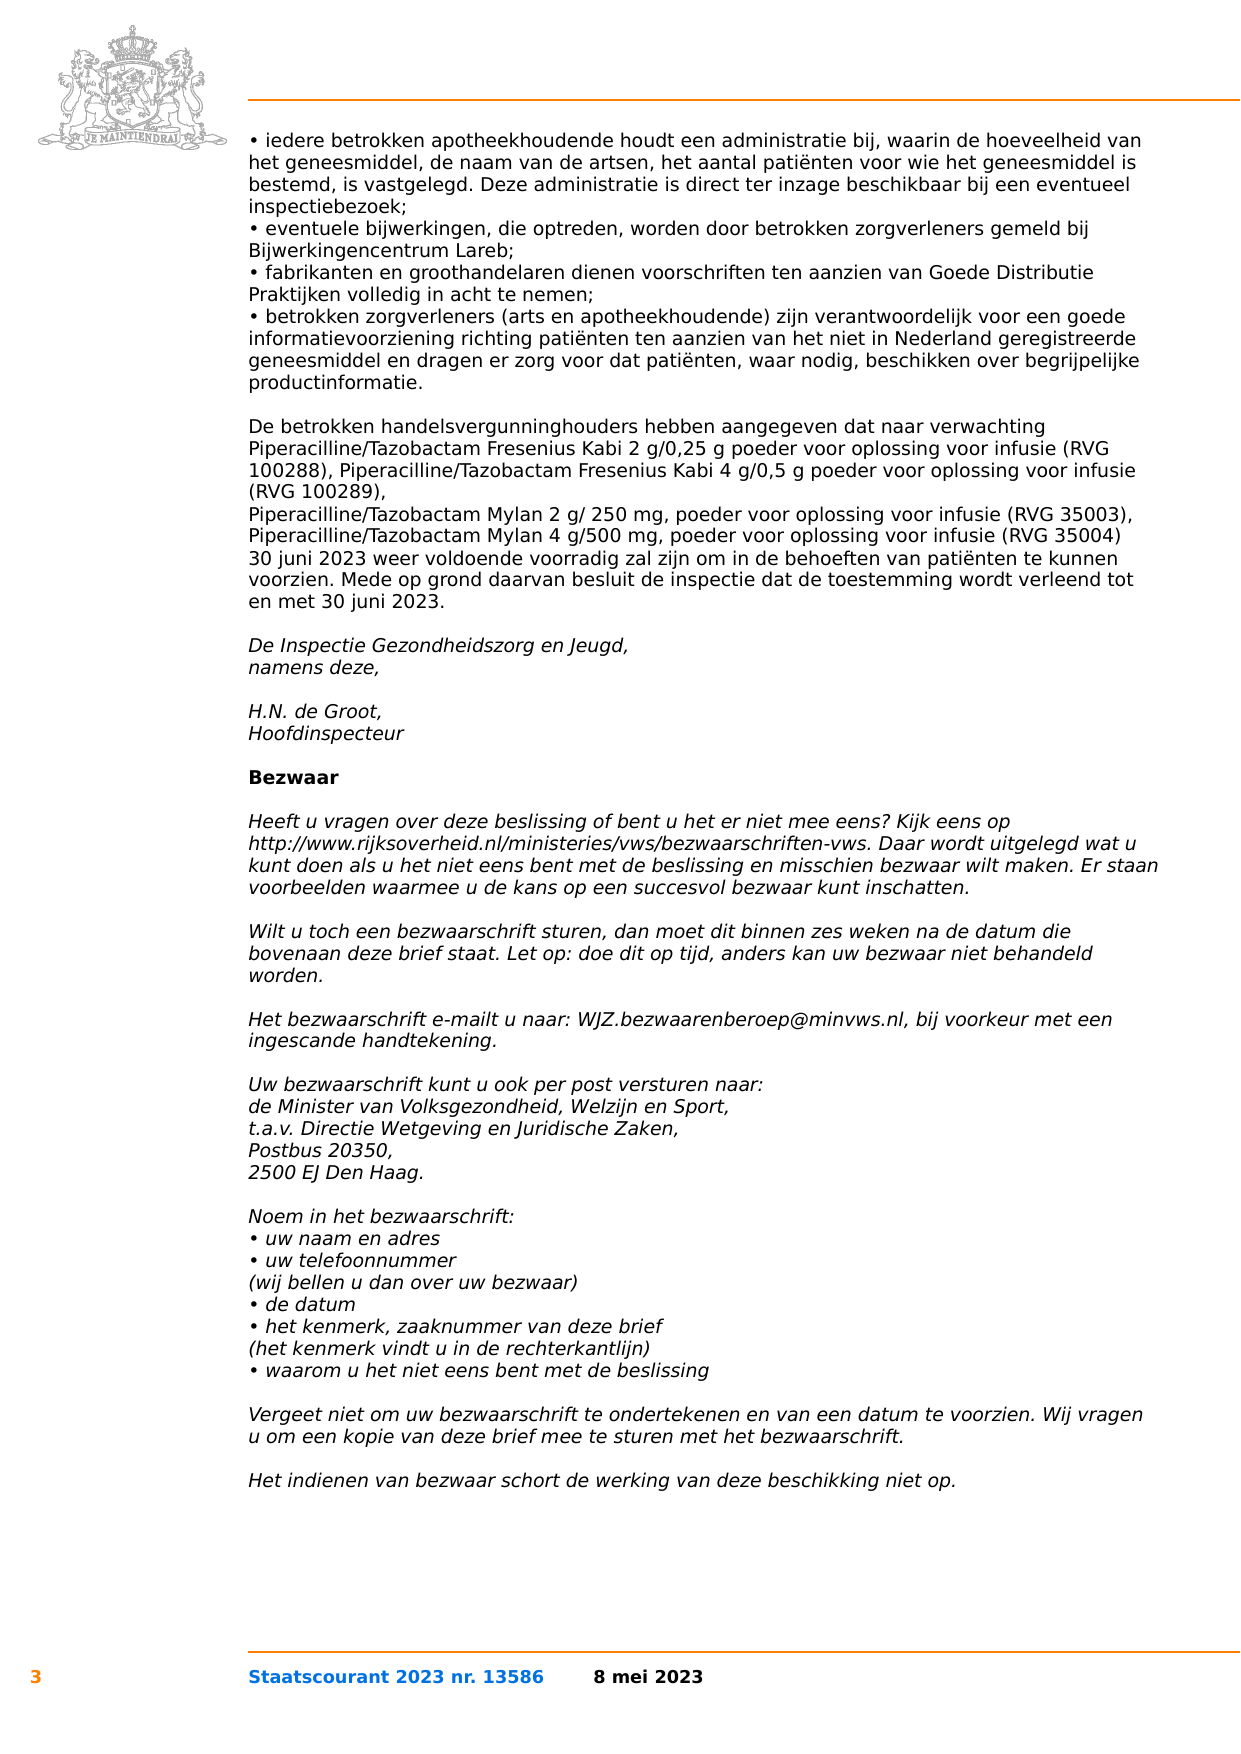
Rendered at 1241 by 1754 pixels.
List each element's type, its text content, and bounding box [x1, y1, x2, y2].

text • het kenmerk, zaaknummer van deze brief [248, 1316, 1163, 1338]
text 2500 EJ Den Haag. [248, 1162, 1163, 1184]
text Piperacilline/Tazobactam Mylan 2 g/ 250 mg, poeder voor oplossing voor infusie (RVG 35003), Piperacilline/Tazobactam Mylan 4 g/500 mg, poeder voor oplossing voor infusie (RVG 35004) 30 juni 2023 weer voldoende voorradig zal zijn om in de behoeften van patiënten te kunnen voorzien. Mede op grond daarvan besluit de inspectie dat de toestemming wordt verleend tot en met 30 juni 2023. [248, 503, 1163, 613]
text • fabrikanten en groothandelaren dienen voorschriften ten aanzien van Goede Distributie Praktijken volledig in acht te nemen; [248, 262, 1163, 306]
text Bezwaar [248, 767, 1163, 789]
text De Inspectie Gezondheidszorg en Jeugd, namens deze, H.N. de Groot, Hoofdinspecteur [248, 635, 1163, 745]
text • waarom u het niet eens bent met de beslissing [248, 1360, 1163, 1382]
text t.a.v. Directie Wetgeving en Juridische Zaken, [248, 1118, 1163, 1140]
text Het indienen van bezwaar schort de werking van deze beschikking niet op. [248, 1469, 1163, 1492]
text Uw bezwaarschrift kunt u ook per post versturen naar: [248, 1074, 1163, 1096]
text Heeft u vragen over deze beslissing of bent u het er niet mee eens? Kijk eens op http://www.rijksoverheid.nl/ministeries/vws/bezwaarschriften-vws. Daar wordt uitgelegd wat u kunt doen als u het niet eens bent met de beslissing en misschien bezwaar wilt maken. Er staan voorbeelden waarmee u de kans op een succesvol bezwaar kunt inschatten. [248, 811, 1163, 899]
text Noem in het bezwaarschrift: [248, 1206, 1163, 1228]
text Het bezwaarschrift e-mailt u naar: WJZ.bezwaarenberoep@minvws.nl, bij voorkeur met een ingescande handtekening. [248, 1008, 1163, 1052]
text • de datum [248, 1294, 1163, 1316]
text De betrokken handelsvergunninghouders hebben aangegeven dat naar verwachting Piperacilline/Tazobactam Fresenius Kabi 2 g/0,25 g poeder voor oplossing voor infusie (RVG 100288), Piperacilline/Tazobactam Fresenius Kabi 4 g/0,5 g poeder voor oplossing voor infusie (RVG 100289), [248, 416, 1163, 503]
text de Minister van Volksgezondheid, Welzijn en Sport, [248, 1096, 1163, 1118]
text • eventuele bijwerkingen, die optreden, worden door betrokken zorgverleners gemeld bij Bijwerkingencentrum Lareb; [248, 218, 1163, 262]
text Wilt u toch een bezwaarschrift sturen, dan moet dit binnen zes weken na de datum die bovenaan deze brief staat. Let op: doe dit op tijd, anders kan uw bezwaar niet behandeld worden. [248, 921, 1163, 987]
text • uw naam en adres [248, 1228, 1163, 1250]
text Vergeet niet om uw bezwaarschrift te ondertekenen en van een datum te voorzien. Wij vragen u om een kopie van deze brief mee te sturen met het bezwaarschrift. [248, 1404, 1163, 1448]
picture [38, 25, 227, 150]
text Postbus 20350, [248, 1140, 1163, 1162]
text • uw telefoonnummer [248, 1250, 1163, 1272]
text • betrokken zorgverleners (arts en apotheekhoudende) zijn verantwoordelijk voor een goede informatievoorziening richting patiënten ten aanzien van het niet in Nederland geregistreerde geneesmiddel en dragen er zorg voor dat patiënten, waar nodig, beschikken over begrijpelijke productinformatie. [248, 306, 1163, 394]
text (het kenmerk vindt u in de rechterkantlijn) [248, 1338, 1163, 1360]
text (wij bellen u dan over uw bezwaar) [248, 1272, 1163, 1294]
text • iedere betrokken apotheekhoudende houdt een administratie bij, waarin de hoeveelheid van het geneesmiddel, de naam van de artsen, het aantal patiënten voor wie het geneesmiddel is bestemd, is vastgelegd. Deze administratie is direct ter inzage beschikbaar bij een eventueel inspectiebezoek; [248, 130, 1163, 218]
